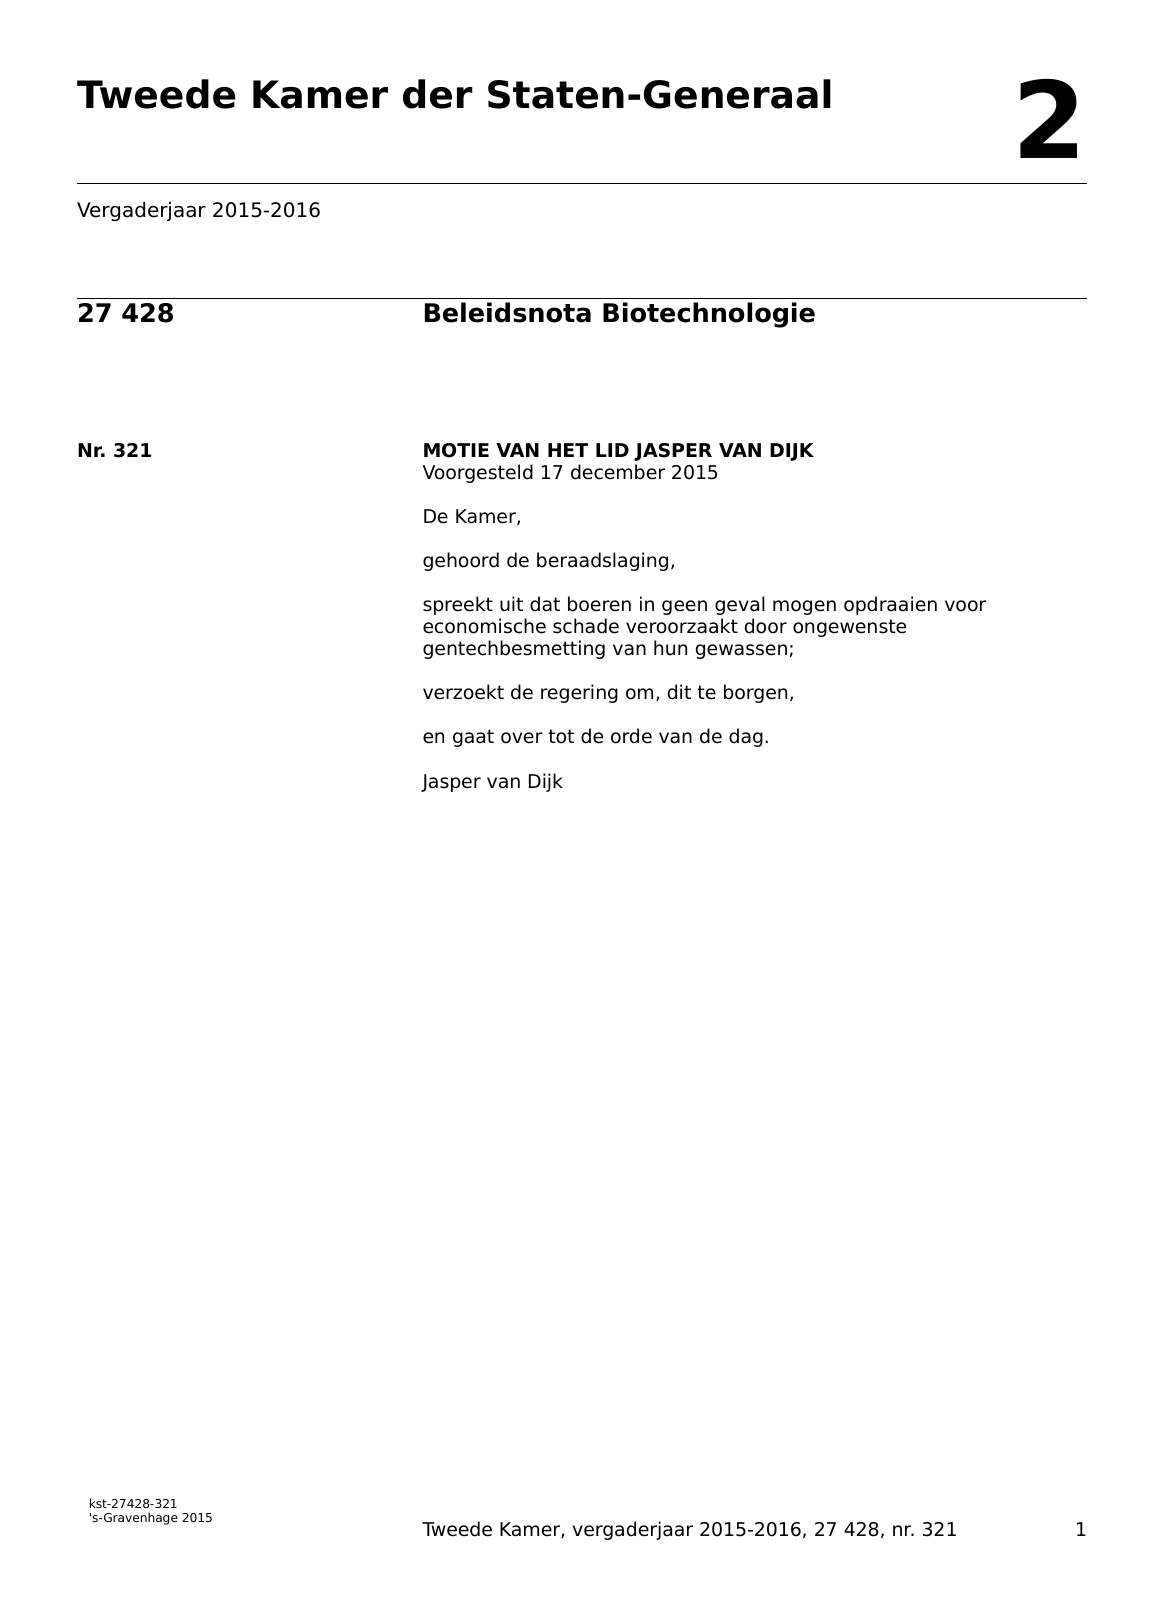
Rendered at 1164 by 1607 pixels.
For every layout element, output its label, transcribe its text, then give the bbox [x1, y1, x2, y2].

table_header Tweede Kamer der Staten-Generaal [77, 59, 886, 183]
text Jasper van Dijk [422, 771, 1087, 793]
text 's-Gravenhage 2015 [88, 1511, 323, 1525]
text De Kamer, [422, 506, 1087, 528]
subtitle Nr. 321 MOTIE VAN HET LID JASPER VAN DIJK [77, 440, 1087, 462]
text spreekt uit dat boeren in geen geval mogen opdraaien voor economische schade veroorzaakt door ongewenste gentechbesmetting van hun gewassen; [422, 594, 1087, 660]
text en gaat over tot de orde van de dag. [422, 726, 1087, 748]
text Voorgesteld 17 december 2015 [422, 462, 1087, 484]
text verzoekt de regering om, dit te borgen, [422, 682, 1087, 704]
table_cell Vergaderjaar 2015-2016 [77, 184, 1087, 298]
table_header 2 [886, 59, 1087, 183]
subtitle 27 428 Beleidsnota Biotechnologie [77, 299, 1087, 329]
text kst-27428-321 [88, 1497, 323, 1511]
text gehoord de beraadslaging, [422, 550, 1087, 572]
